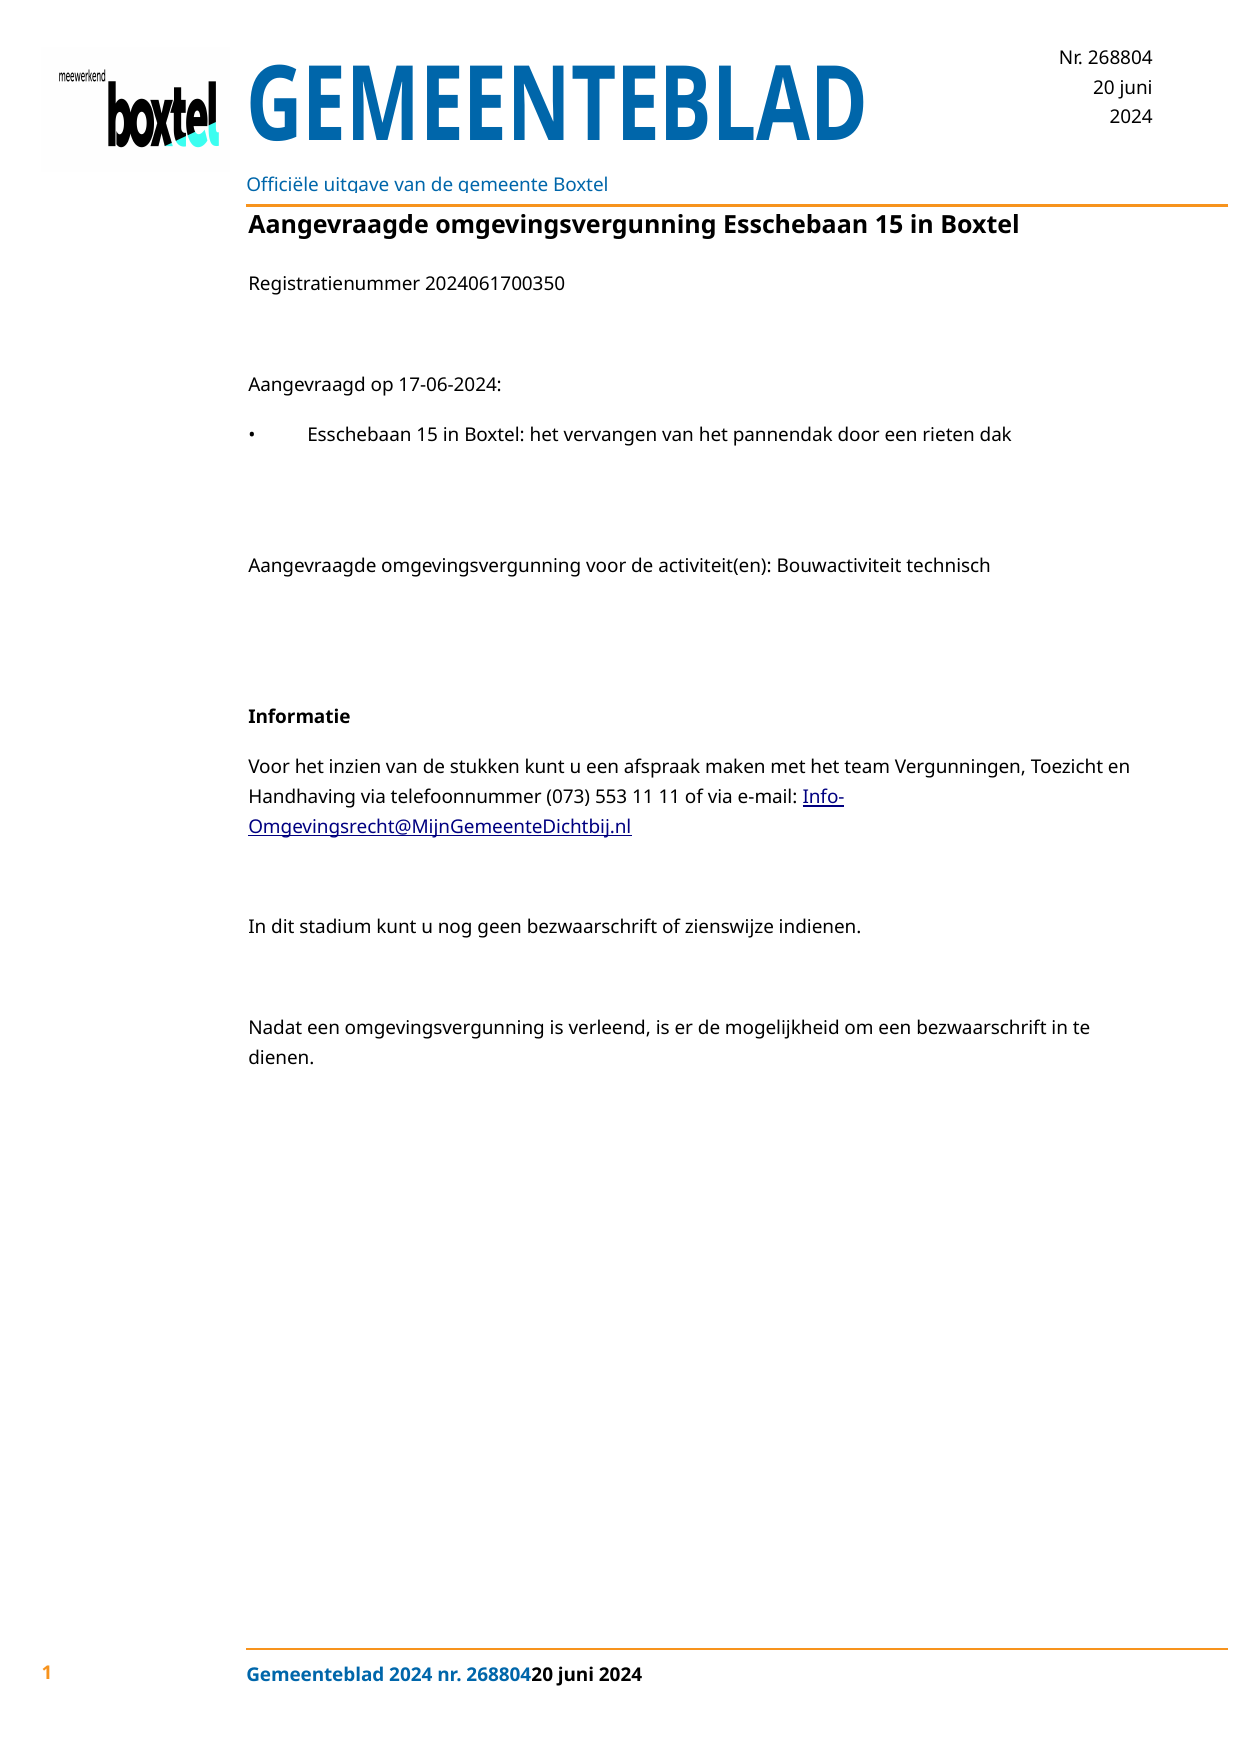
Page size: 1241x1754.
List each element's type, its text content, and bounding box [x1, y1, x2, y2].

list Esschebaan 15 in Boxtel: het vervangen van het pannendak door een rieten dak [248, 422, 1152, 447]
text Aangevraagd op 17-06-2024: [248, 371, 1152, 397]
text Registratienummer 2024061700350 [248, 270, 1152, 296]
text Nadat een omgevingsvergunning is verleend, is er de mogelijkheid om een bezwaarschrift in te dienen. [248, 1014, 1152, 1070]
text In dit stadium kunt u nog geen bezwaarschrift of zienswijze indienen. [248, 914, 1152, 939]
text Aangevraagde omgevingsvergunning Esschebaan 15 in Boxtel [248, 207, 1152, 241]
text Voor het inzien van de stukken kunt u een afspraak maken met het team Vergunningen, Toezicht en Handhaving via telefoonnummer (073) 553 11 11 of via e-mail: Info-Omgevingsrecht@MijnGemeenteDichtbij.nl [248, 754, 1152, 838]
text Aangevraagde omgevingsvergunning voor de activiteit(en): Bouwactiviteit technisch [248, 552, 1152, 578]
picture [41, 47, 231, 172]
text Informatie [248, 703, 1152, 729]
